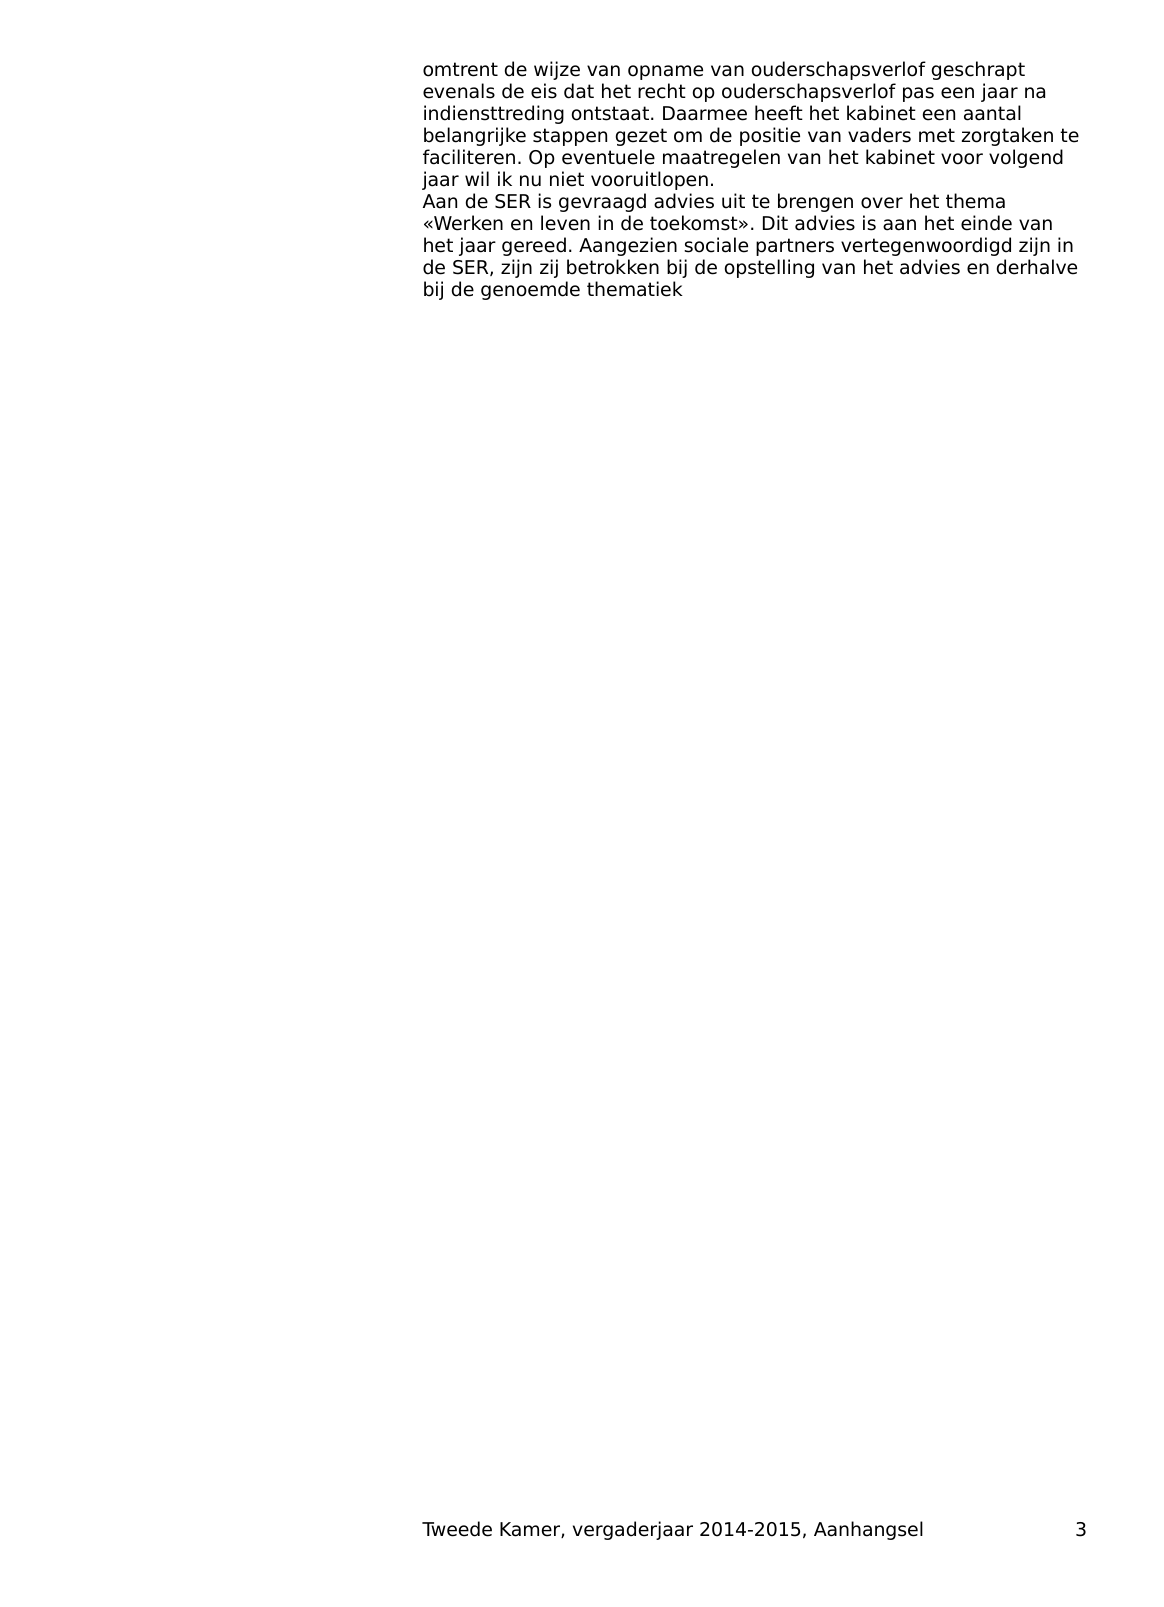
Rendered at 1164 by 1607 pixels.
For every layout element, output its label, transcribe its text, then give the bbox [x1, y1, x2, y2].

text omtrent de wijze van opname van ouderschapsverlof geschrapt evenals de eis dat het recht op ouderschapsverlof pas een jaar na indiensttreding ontstaat. Daarmee heeft het kabinet een aantal belangrijke stappen gezet om de positie van vaders met zorgtaken te faciliteren. Op eventuele maatregelen van het kabinet voor volgend jaar wil ik nu niet vooruitlopen. [422, 59, 1087, 191]
text Aan de SER is gevraagd advies uit te brengen over het thema «Werken en leven in de toekomst». Dit advies is aan het einde van het jaar gereed. Aangezien sociale partners vertegenwoordigd zijn in de SER, zijn zij betrokken bij de opstelling van het advies en derhalve bij de genoemde thematiek [422, 191, 1087, 301]
